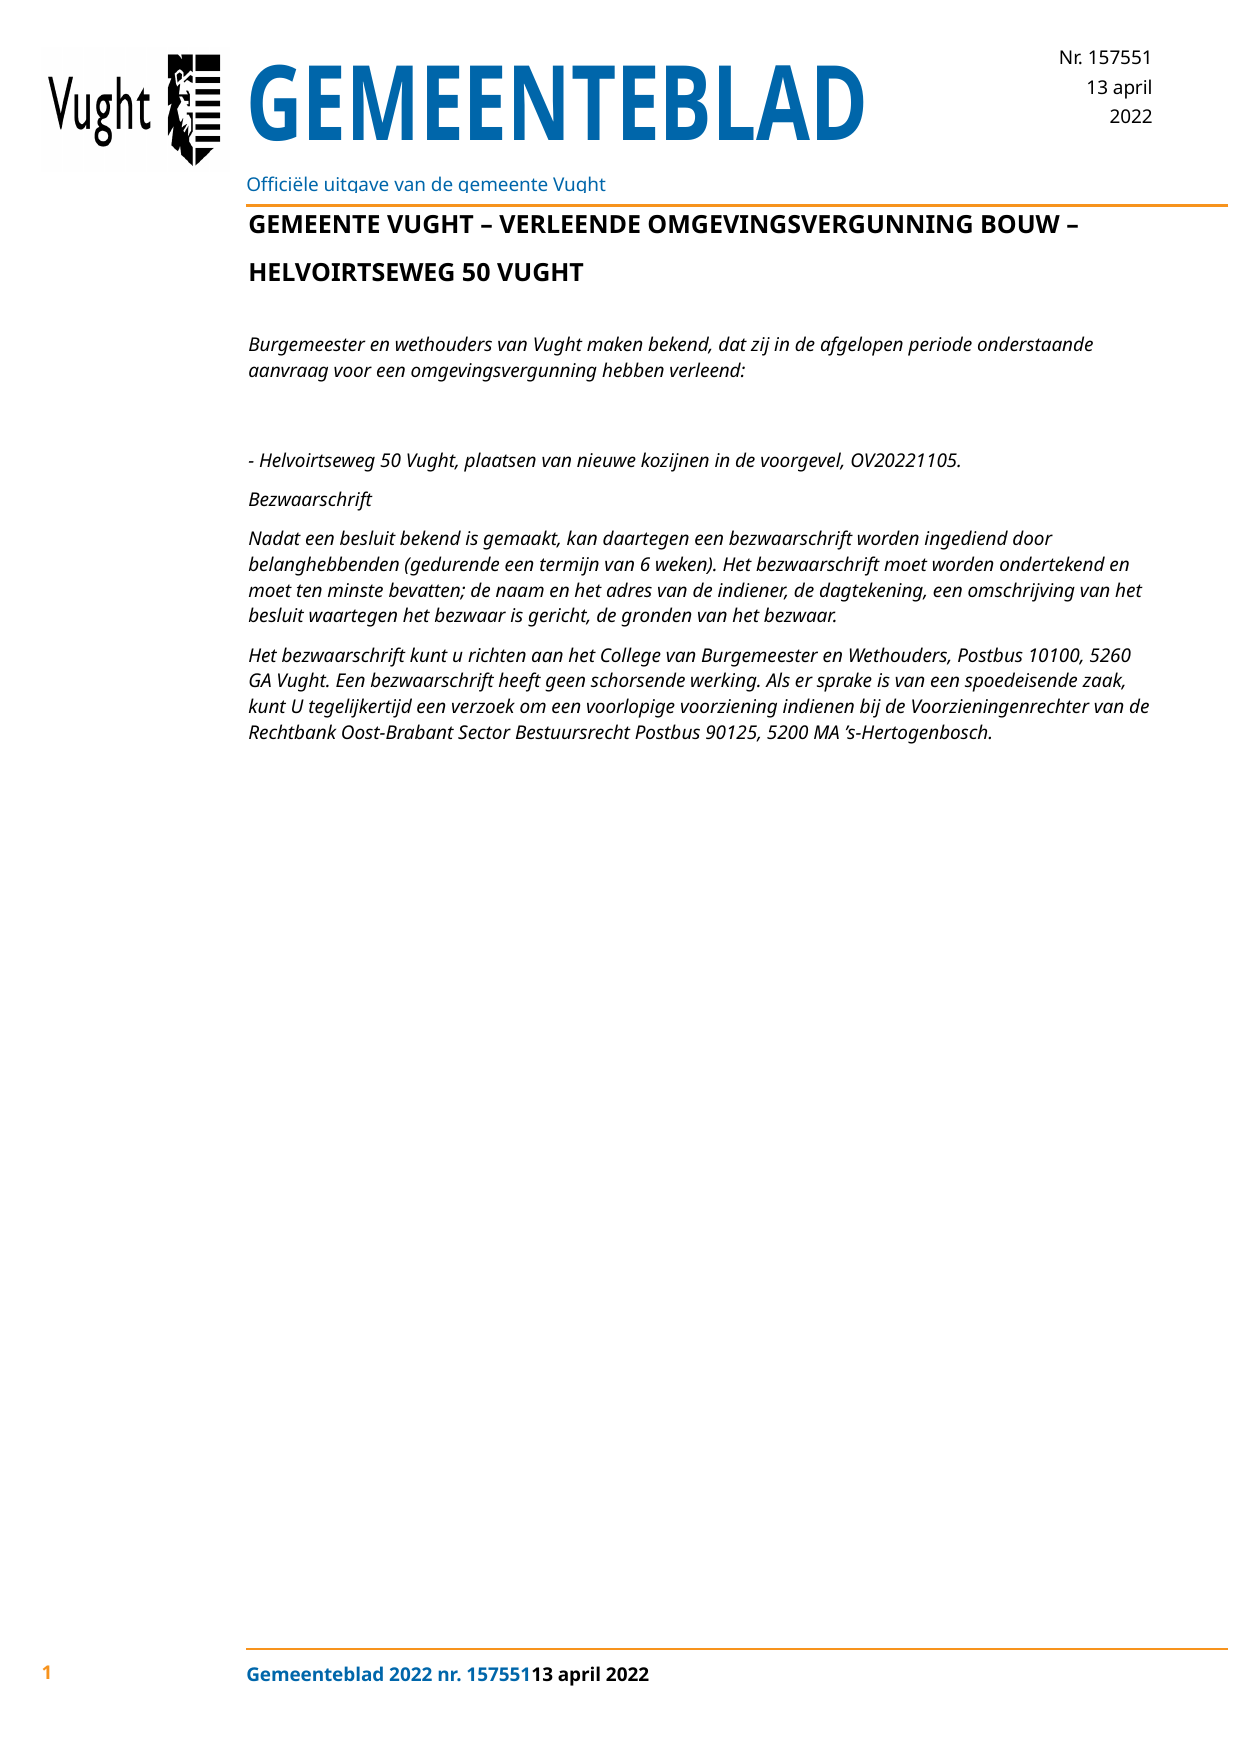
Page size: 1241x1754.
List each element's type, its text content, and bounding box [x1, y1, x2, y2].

text - Helvoirtseweg 50 Vught, plaatsen van nieuwe kozijnen in de voorgevel, OV20221105. [248, 447, 1152, 473]
text Bezwaarschrift [248, 486, 1152, 512]
text Burgemeester en wethouders van Vught maken bekend, dat zij in de afgelopen periode onderstaande aanvraag voor een omgevingsvergunning hebben verleend: [248, 331, 1152, 383]
picture [41, 47, 231, 172]
text Nadat een besluit bekend is gemaakt, kan daartegen een bezwaarschrift worden ingediend door belanghebbenden (gedurende een termijn van 6 weken). Het bezwaarschrift moet worden ondertekend en moet ten minste bevatten; de naam en het adres van de indiener, de dagtekening, een omschrijving van het besluit waartegen het bezwaar is gericht, de gronden van het bezwaar. [248, 525, 1152, 628]
text GEMEENTE VUGHT – VERLEENDE OMGEVINGSVERGUNNING BOUW –HELVOIRTSEWEG 50 VUGHT [248, 207, 1152, 288]
text Het bezwaarschrift kunt u richten aan het College van Burgemeester en Wethouders, Postbus 10100, 5260 GA Vught. Een bezwaarschrift heeft geen schorsende werking. Als er sprake is van een spoedeisende zaak, kunt U tegelijkertijd een verzoek om een voorlopige voorziening indienen bij de Voorzieningenrechter van de Rechtbank Oost-Brabant Sector Bestuursrecht Postbus 90125, 5200 MA ’s-Hertogenbosch. [248, 642, 1152, 745]
